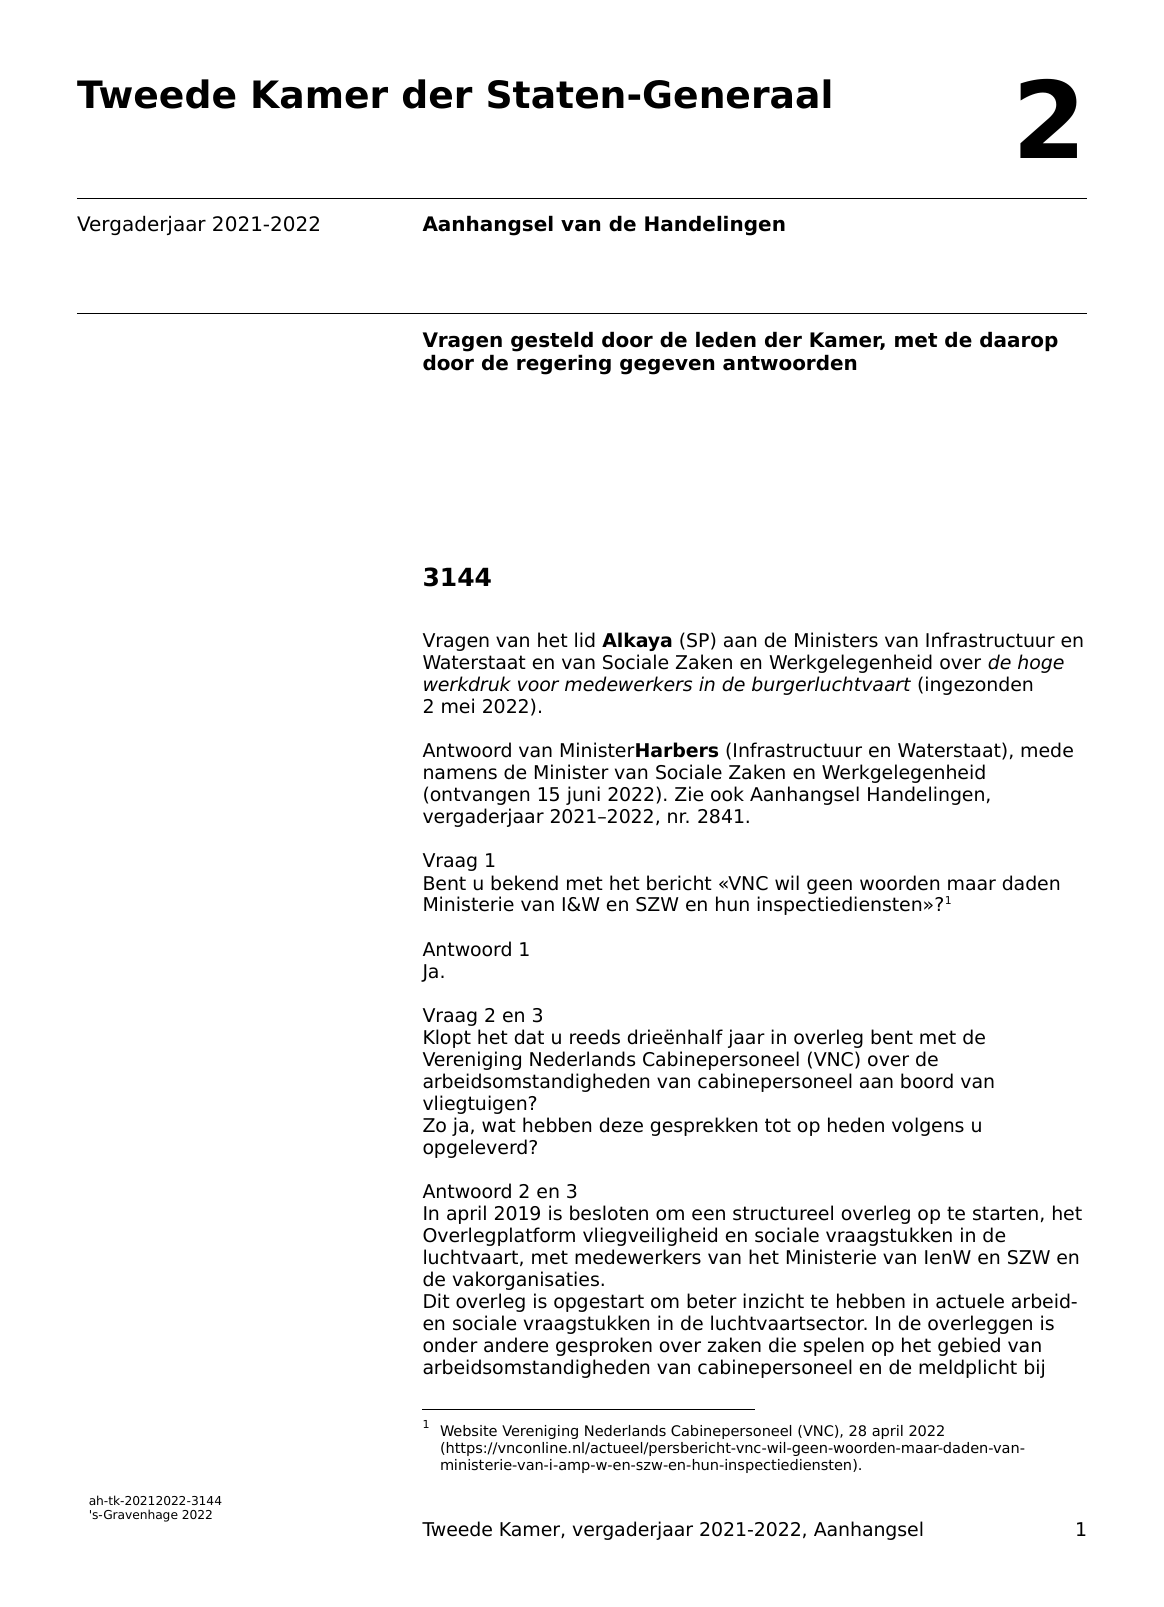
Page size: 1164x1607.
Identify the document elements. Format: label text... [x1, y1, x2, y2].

text Vraag 1 [422, 850, 1087, 872]
table_cell Aanhangsel van de Handelingen [422, 199, 1087, 313]
table_header 2 [886, 59, 1087, 198]
text 's-Gravenhage 2022 [88, 1508, 323, 1522]
text Website Vereniging Nederlands Cabinepersoneel (VNC), 28 april 2022 (https://vnconline.nl/actueel/persbericht-vnc-wil-geen-woorden-maar-daden-van-ministerie-van-i-amp-w-en-szw-en-hun-inspectiediensten). [422, 1418, 1087, 1474]
text Vragen van het lid Alkaya (SP) aan de Ministers van Infrastructuur en Waterstaat en van Sociale Zaken en Werkgelegenheid over de hoge werkdruk voor medewerkers in de burgerluchtvaart (ingezonden 2 mei 2022). [422, 630, 1087, 718]
text Zo ja, wat hebben deze gesprekken tot op heden volgens u opgeleverd? [422, 1114, 1087, 1158]
text Klopt het dat u reeds drieënhalf jaar in overleg bent met de Vereniging Nederlands Cabinepersoneel (VNC) over de arbeidsomstandigheden van cabinepersoneel aan boord van vliegtuigen? [422, 1027, 1087, 1114]
table_cell Vragen gesteld door de leden der Kamer, met de daarop door de regering gegeven antwoorden [422, 314, 1087, 375]
text Antwoord 2 en 3 [422, 1181, 1087, 1203]
table_header Tweede Kamer der Staten-Generaal [77, 59, 886, 198]
text In april 2019 is besloten om een structureel overleg op te starten, het Overlegplatform vliegveiligheid en sociale vraagstukken in de luchtvaart, met medewerkers van het Ministerie van IenW en SZW en de vakorganisaties. [422, 1203, 1087, 1291]
text Ja. [422, 961, 1087, 982]
text Antwoord 1 [422, 938, 1087, 961]
table_cell Vergaderjaar 2021-2022 [77, 199, 422, 313]
text Bent u bekend met het bericht «VNC wil geen woorden maar daden Ministerie van I&W en SZW en hun inspectiediensten»? [422, 872, 1087, 916]
table_cell [77, 314, 422, 375]
text 3144 [422, 563, 1087, 592]
text Vraag 2 en 3 [422, 1005, 1087, 1027]
text Antwoord van MinisterHarbers (Infrastructuur en Waterstaat), mede namens de Minister van Sociale Zaken en Werkgelegenheid (ontvangen 15 juni 2022). Zie ook Aanhangsel Handelingen, vergaderjaar 2021–2022, nr. 2841. [422, 740, 1087, 828]
text ah-tk-20212022-3144 [88, 1494, 323, 1508]
text Dit overleg is opgestart om beter inzicht te hebben in actuele arbeid- en sociale vraagstukken in de luchtvaartsector. In de overleggen is onder andere gesproken over zaken die spelen op het gebied van arbeidsomstandigheden van cabinepersoneel en de meldplicht bij [422, 1291, 1087, 1378]
